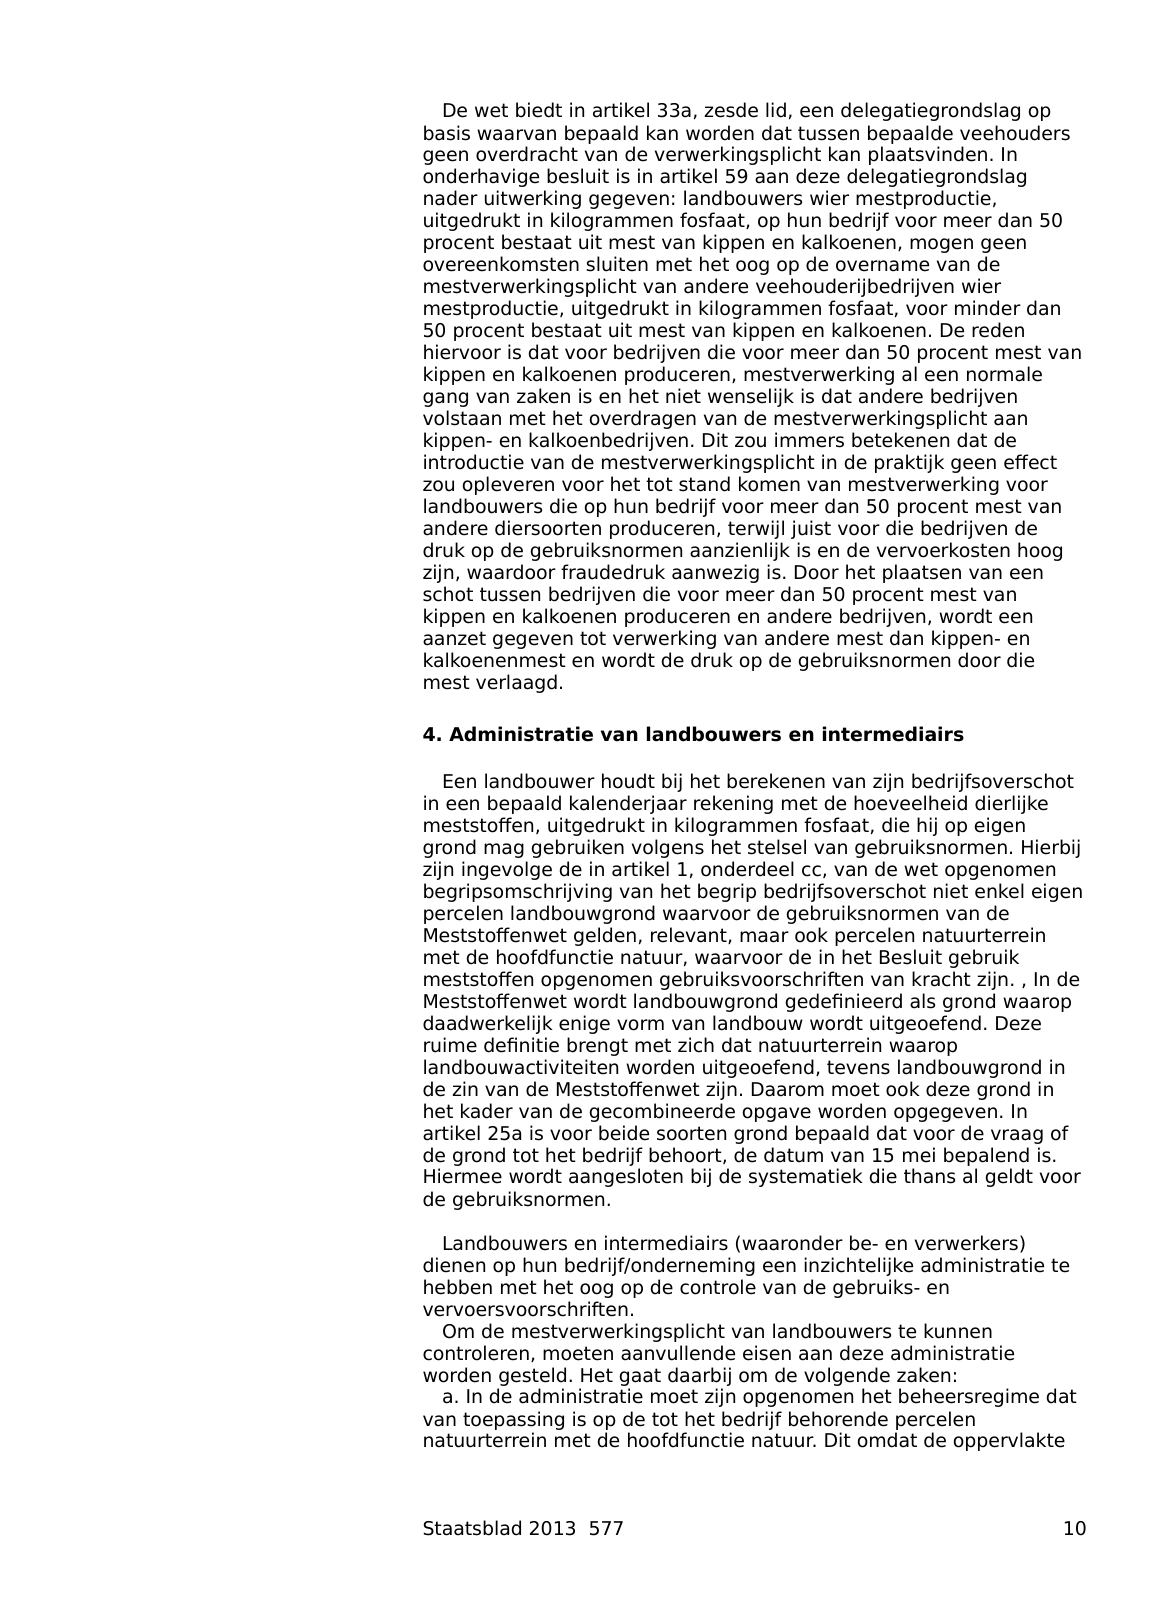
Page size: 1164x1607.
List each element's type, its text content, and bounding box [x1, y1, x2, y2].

subtitle 4. Administratie van landbouwers en intermediairs [422, 724, 1087, 746]
text a. In de administratie moet zijn opgenomen het beheersregime dat van toepassing is op de tot het bedrijf behorende percelen natuurterrein met de hoofdfunctie natuur. Dit omdat de oppervlakte [422, 1386, 1087, 1452]
text Om de mestverwerkingsplicht van landbouwers te kunnen controleren, moeten aanvullende eisen aan deze administratie worden gesteld. Het gaat daarbij om de volgende zaken: [422, 1321, 1087, 1386]
text Landbouwers en intermediairs (waaronder be- en verwerkers) dienen op hun bedrijf/onderneming een inzichtelijke administratie te hebben met het oog op de controle van de gebruiks- en vervoersvoorschriften. [422, 1233, 1087, 1321]
text Een landbouwer houdt bij het berekenen van zijn bedrijfsoverschot in een bepaald kalenderjaar rekening met de hoeveelheid dierlijke meststoffen, uitgedrukt in kilogrammen fosfaat, die hij op eigen grond mag gebruiken volgens het stelsel van gebruiksnormen. Hierbij zijn ingevolge de in artikel 1, onderdeel cc, van de wet opgenomen begripsomschrijving van het begrip bedrijfsoverschot niet enkel eigen percelen landbouwgrond waarvoor de gebruiksnormen van de Meststoffenwet gelden, relevant, maar ook percelen natuurterrein met de hoofdfunctie natuur, waarvoor de in het Besluit gebruik meststoffen opgenomen gebruiksvoorschriften van kracht zijn. , In de Meststoffenwet wordt landbouwgrond gedefinieerd als grond waarop daadwerkelijk enige vorm van landbouw wordt uitgeoefend. Deze ruime definitie brengt met zich dat natuurterrein waarop landbouwactiviteiten worden uitgeoefend, tevens landbouwgrond in de zin van de Meststoffenwet zijn. Daarom moet ook deze grond in het kader van de gecombineerde opgave worden opgegeven. In artikel 25a is voor beide soorten grond bepaald dat voor de vraag of de grond tot het bedrijf behoort, de datum van 15 mei bepalend is. Hiermee wordt aangesloten bij de systematiek die thans al geldt voor de gebruiksnormen. [422, 771, 1087, 1210]
text De wet biedt in artikel 33a, zesde lid, een delegatiegrondslag op basis waarvan bepaald kan worden dat tussen bepaalde veehouders geen overdracht van de verwerkingsplicht kan plaatsvinden. In onderhavige besluit is in artikel 59 aan deze delegatiegrondslag nader uitwerking gegeven: landbouwers wier mestproductie, uitgedrukt in kilogrammen fosfaat, op hun bedrijf voor meer dan 50 procent bestaat uit mest van kippen en kalkoenen, mogen geen overeenkomsten sluiten met het oog op de overname van de mestverwerkingsplicht van andere veehouderijbedrijven wier mestproductie, uitgedrukt in kilogrammen fosfaat, voor minder dan 50 procent bestaat uit mest van kippen en kalkoenen. De reden hiervoor is dat voor bedrijven die voor meer dan 50 procent mest van kippen en kalkoenen produceren, mestverwerking al een normale gang van zaken is en het niet wenselijk is dat andere bedrijven volstaan met het overdragen van de mestverwerkingsplicht aan kippen- en kalkoenbedrijven. Dit zou immers betekenen dat de introductie van de mestverwerkingsplicht in de praktijk geen effect zou opleveren voor het tot stand komen van mestverwerking voor landbouwers die op hun bedrijf voor meer dan 50 procent mest van andere diersoorten produceren, terwijl juist voor die bedrijven de druk op de gebruiksnormen aanzienlijk is en de vervoerkosten hoog zijn, waardoor fraudedruk aanwezig is. Door het plaatsen van een schot tussen bedrijven die voor meer dan 50 procent mest van kippen en kalkoenen produceren en andere bedrijven, wordt een aanzet gegeven tot verwerking van andere mest dan kippen- en kalkoenenmest en wordt de druk op de gebruiksnormen door die mest verlaagd. [422, 100, 1087, 694]
